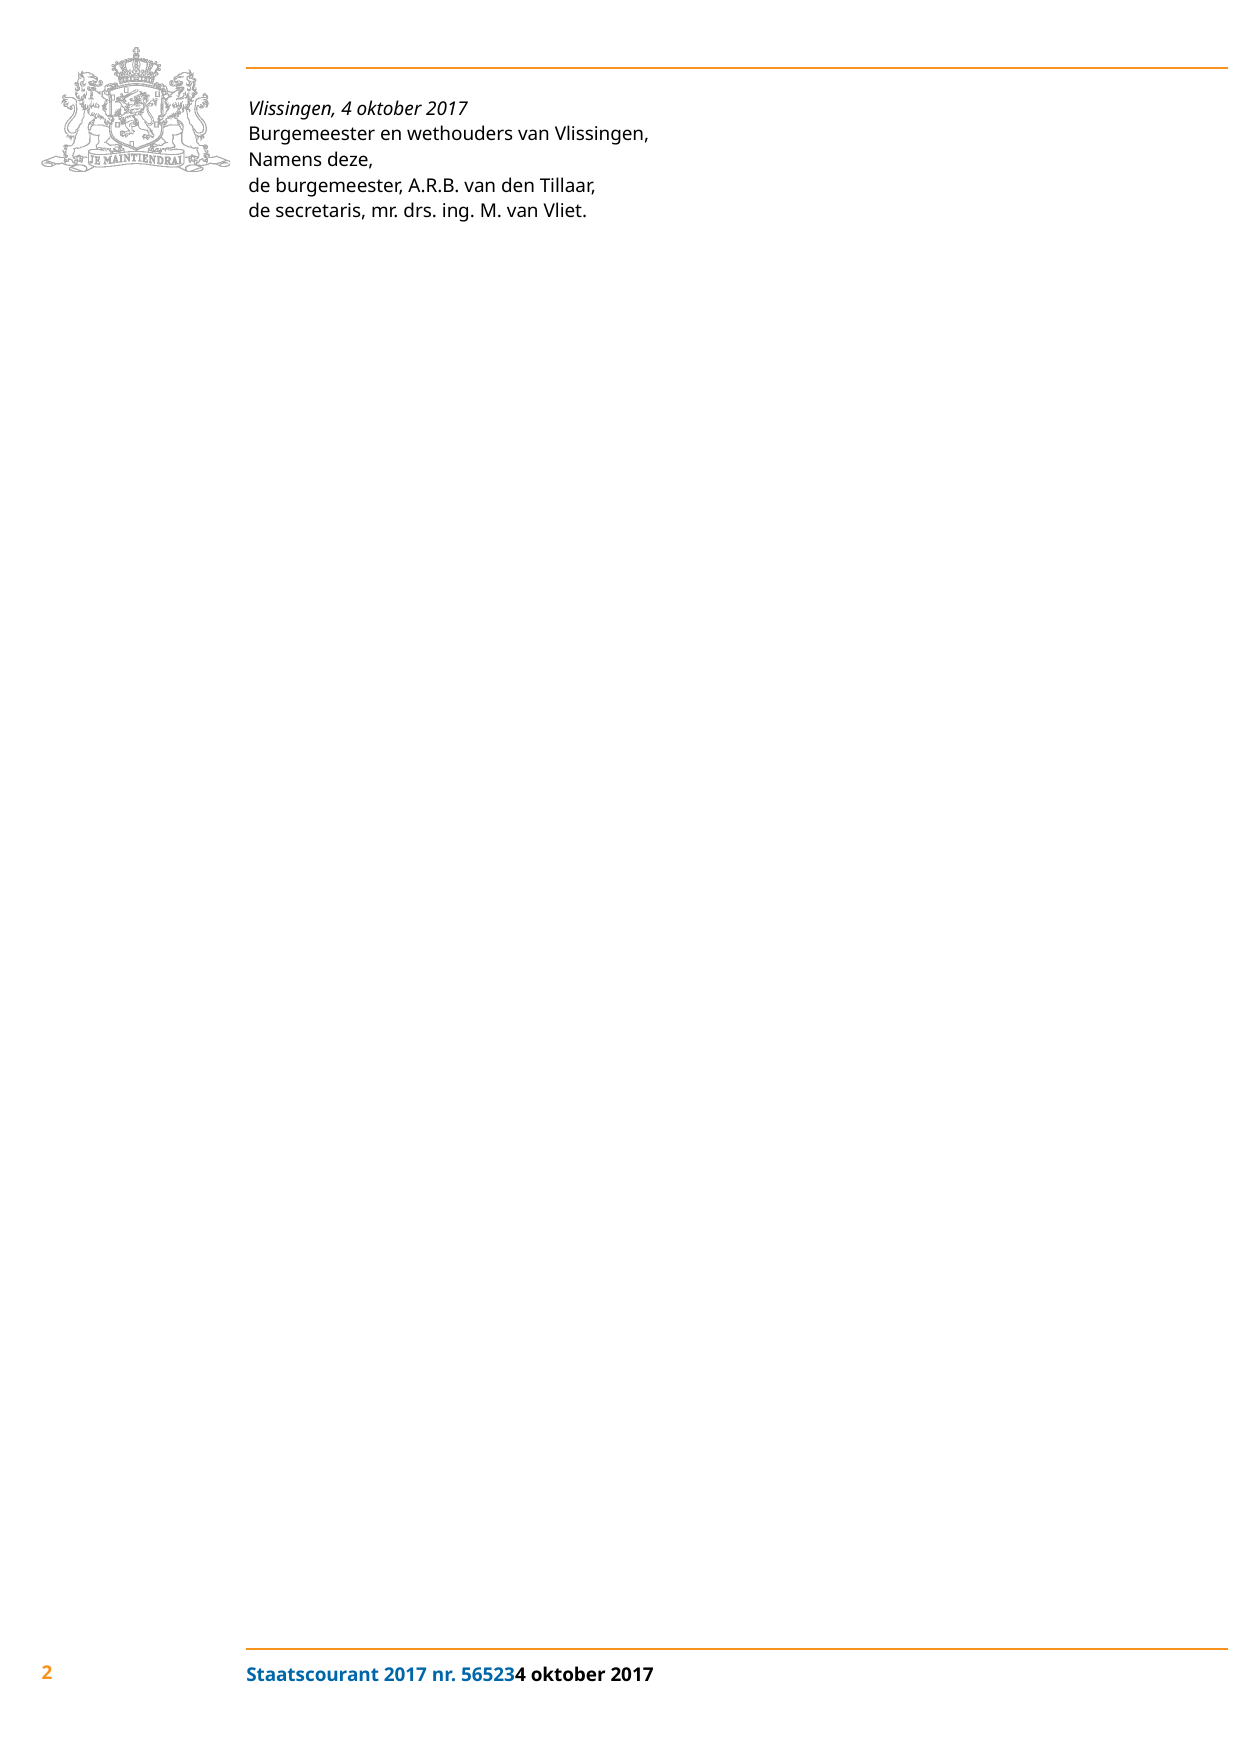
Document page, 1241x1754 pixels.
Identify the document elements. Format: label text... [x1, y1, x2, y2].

text Vlissingen, 4 oktober 2017 [248, 95, 1152, 121]
text Burgemeester en wethouders van Vlissingen, [248, 121, 1152, 146]
picture [41, 47, 231, 172]
text de secretaris, mr. drs. ing. M. van Vliet. [248, 198, 1152, 223]
text de burgemeester, A.R.B. van den Tillaar, [248, 172, 1152, 198]
text Namens deze, [248, 146, 1152, 172]
